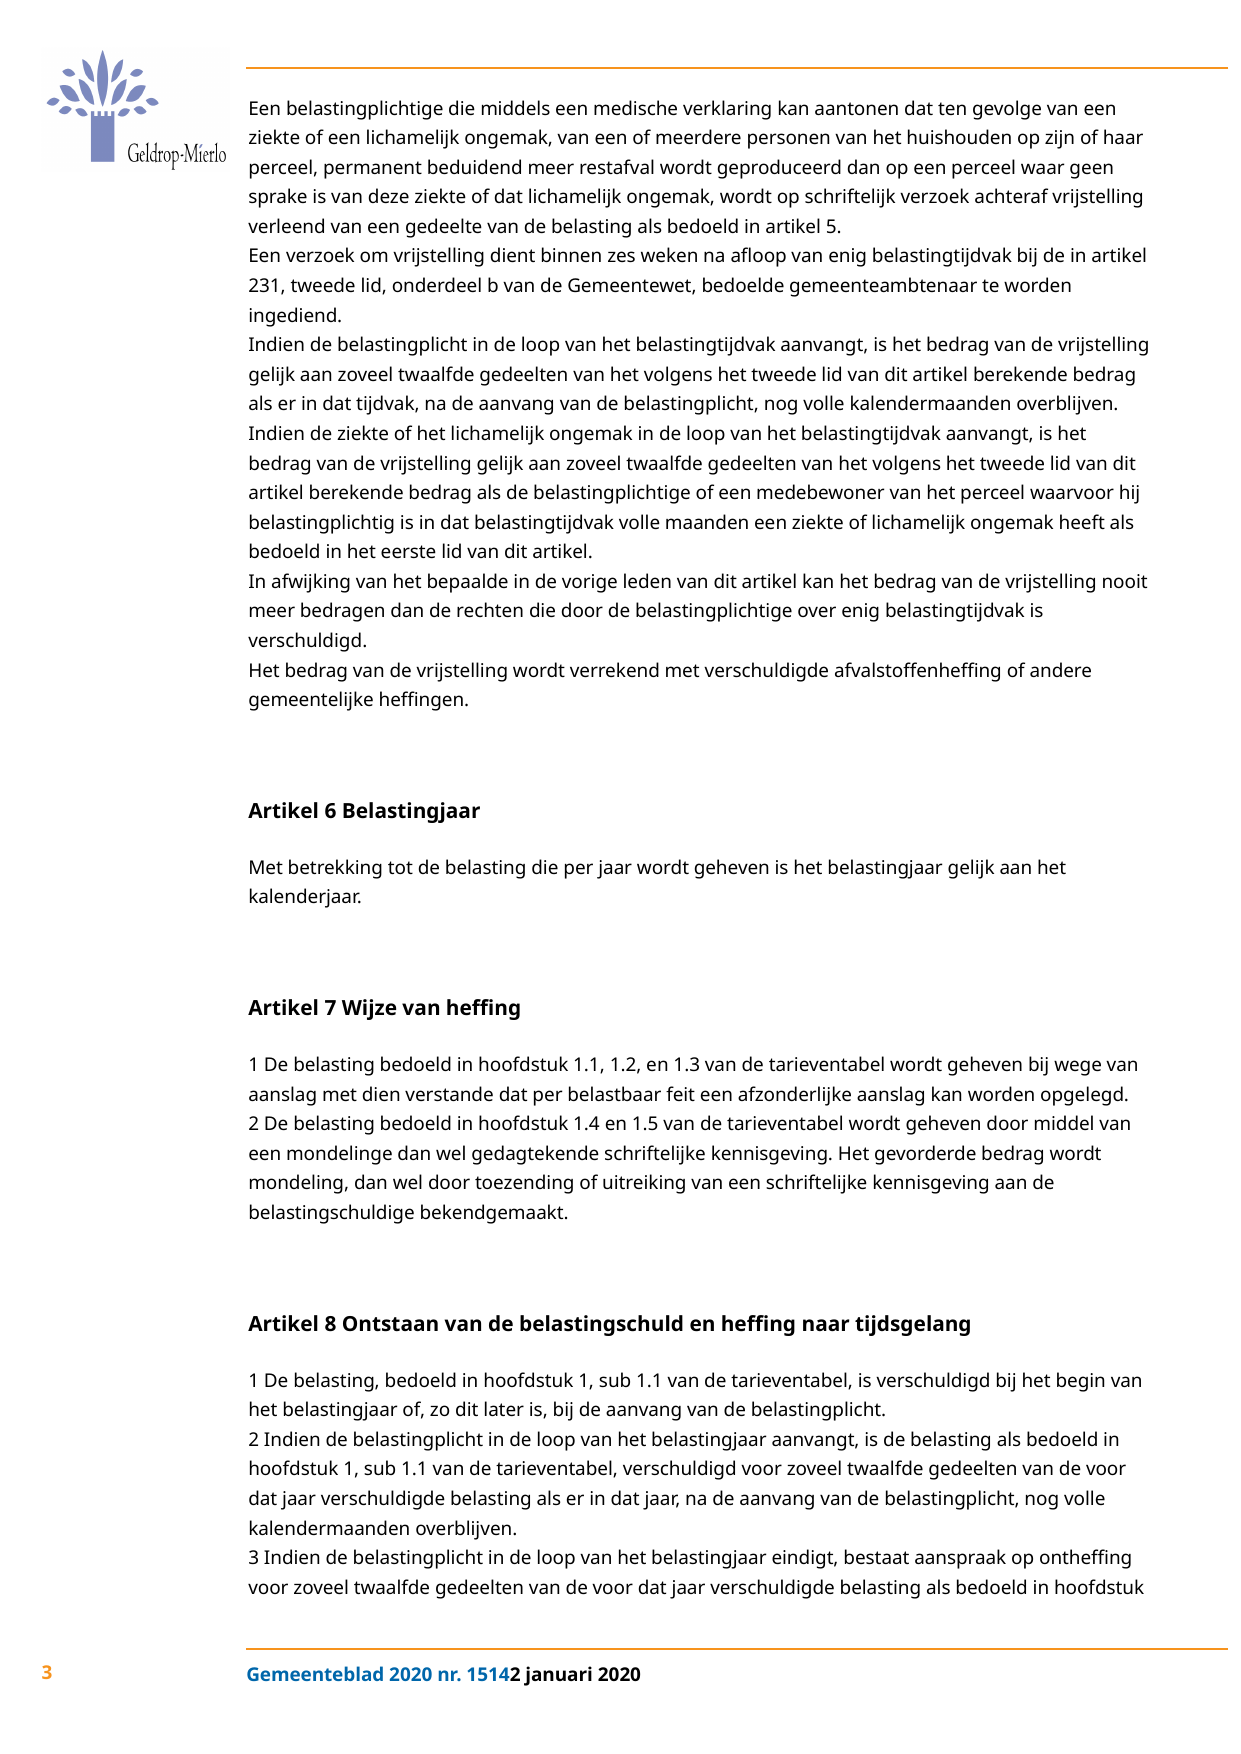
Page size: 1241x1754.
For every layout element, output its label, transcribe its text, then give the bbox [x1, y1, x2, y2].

text In afwijking van het bepaalde in de vorige leden van dit artikel kan het bedrag van de vrijstelling nooit meer bedragen dan de rechten die door de belastingplichtige over enig belastingtijdvak is verschuldigd. [248, 568, 1152, 653]
text Artikel 6 Belastingjaar [248, 796, 1152, 824]
picture [41, 47, 231, 172]
text 2 De belasting bedoeld in hoofdstuk 1.4 en 1.5 van de tarieventabel wordt geheven door middel van een mondelinge dan wel gedagtekende schriftelijke kennisgeving. Het gevorderde bedrag wordt mondeling, dan wel door toezending of uitreiking van een schriftelijke kennisgeving aan de belastingschuldige bekendgemaakt. [248, 1110, 1152, 1225]
text Het bedrag van de vrijstelling wordt verrekend met verschuldigde afvalstoffenheffing of andere gemeentelijke heffingen. [248, 657, 1152, 712]
text 3 Indien de belastingplicht in de loop van het belastingjaar eindigt, bestaat aanspraak op ontheffing voor zoveel twaalfde gedeelten van de voor dat jaar verschuldigde belasting als bedoeld in hoofdstuk [248, 1544, 1152, 1599]
text 1 De belasting bedoeld in hoofdstuk 1.1, 1.2, en 1.3 van de tarieventabel wordt geheven bij wege van aanslag met dien verstande dat per belastbaar feit een afzonderlijke aanslag kan worden opgelegd. [248, 1051, 1152, 1107]
text Indien de ziekte of het lichamelijk ongemak in de loop van het belastingtijdvak aanvangt, is het bedrag van de vrijstelling gelijk aan zoveel twaalfde gedeelten van het volgens het tweede lid van dit artikel berekende bedrag als de belastingplichtige of een medebewoner van het perceel waarvoor hij belastingplichtig is in dat belastingtijdvak volle maanden een ziekte of lichamelijk ongemak heeft als bedoeld in het eerste lid van dit artikel. [248, 420, 1152, 564]
text Indien de belastingplicht in de loop van het belastingtijdvak aanvangt, is het bedrag van de vrijstelling gelijk aan zoveel twaalfde gedeelten van het volgens het tweede lid van dit artikel berekende bedrag als er in dat tijdvak, na de aanvang van de belastingplicht, nog volle kalendermaanden overblijven. [248, 331, 1152, 416]
text Artikel 8 Ontstaan van de belastingschuld en heffing naar tijdsgelang [248, 1309, 1152, 1337]
text Een verzoek om vrijstelling dient binnen zes weken na afloop van enig belastingtijdvak bij de in artikel 231, tweede lid, onderdeel b van de Gemeentewet, bedoelde gemeenteambtenaar te worden ingediend. [248, 243, 1152, 328]
text 1 De belasting, bedoeld in hoofdstuk 1, sub 1.1 van de tarieventabel, is verschuldigd bij het begin van het belastingjaar of, zo dit later is, bij de aanvang van de belastingplicht. [248, 1367, 1152, 1422]
text Een belastingplichtige die middels een medische verklaring kan aantonen dat ten gevolge van een ziekte of een lichamelijk ongemak, van een of meerdere personen van het huishouden op zijn of haar perceel, permanent beduidend meer restafval wordt geproduceerd dan op een perceel waar geen sprake is van deze ziekte of dat lichamelijk ongemak, wordt op schriftelijk verzoek achteraf vrijstelling verleend van een gedeelte van de belasting als bedoeld in artikel 5. [248, 95, 1152, 239]
text Artikel 7 Wijze van heffing [248, 993, 1152, 1022]
text Met betrekking tot de belasting die per jaar wordt geheven is het belastingjaar gelijk aan het kalenderjaar. [248, 854, 1152, 909]
text 2 Indien de belastingplicht in de loop van het belastingjaar aanvangt, is de belasting als bedoeld in hoofdstuk 1, sub 1.1 van de tarieventabel, verschuldigd voor zoveel twaalfde gedeelten van de voor dat jaar verschuldigde belasting als er in dat jaar, na de aanvang van de belastingplicht, nog volle kalendermaanden overblijven. [248, 1426, 1152, 1540]
